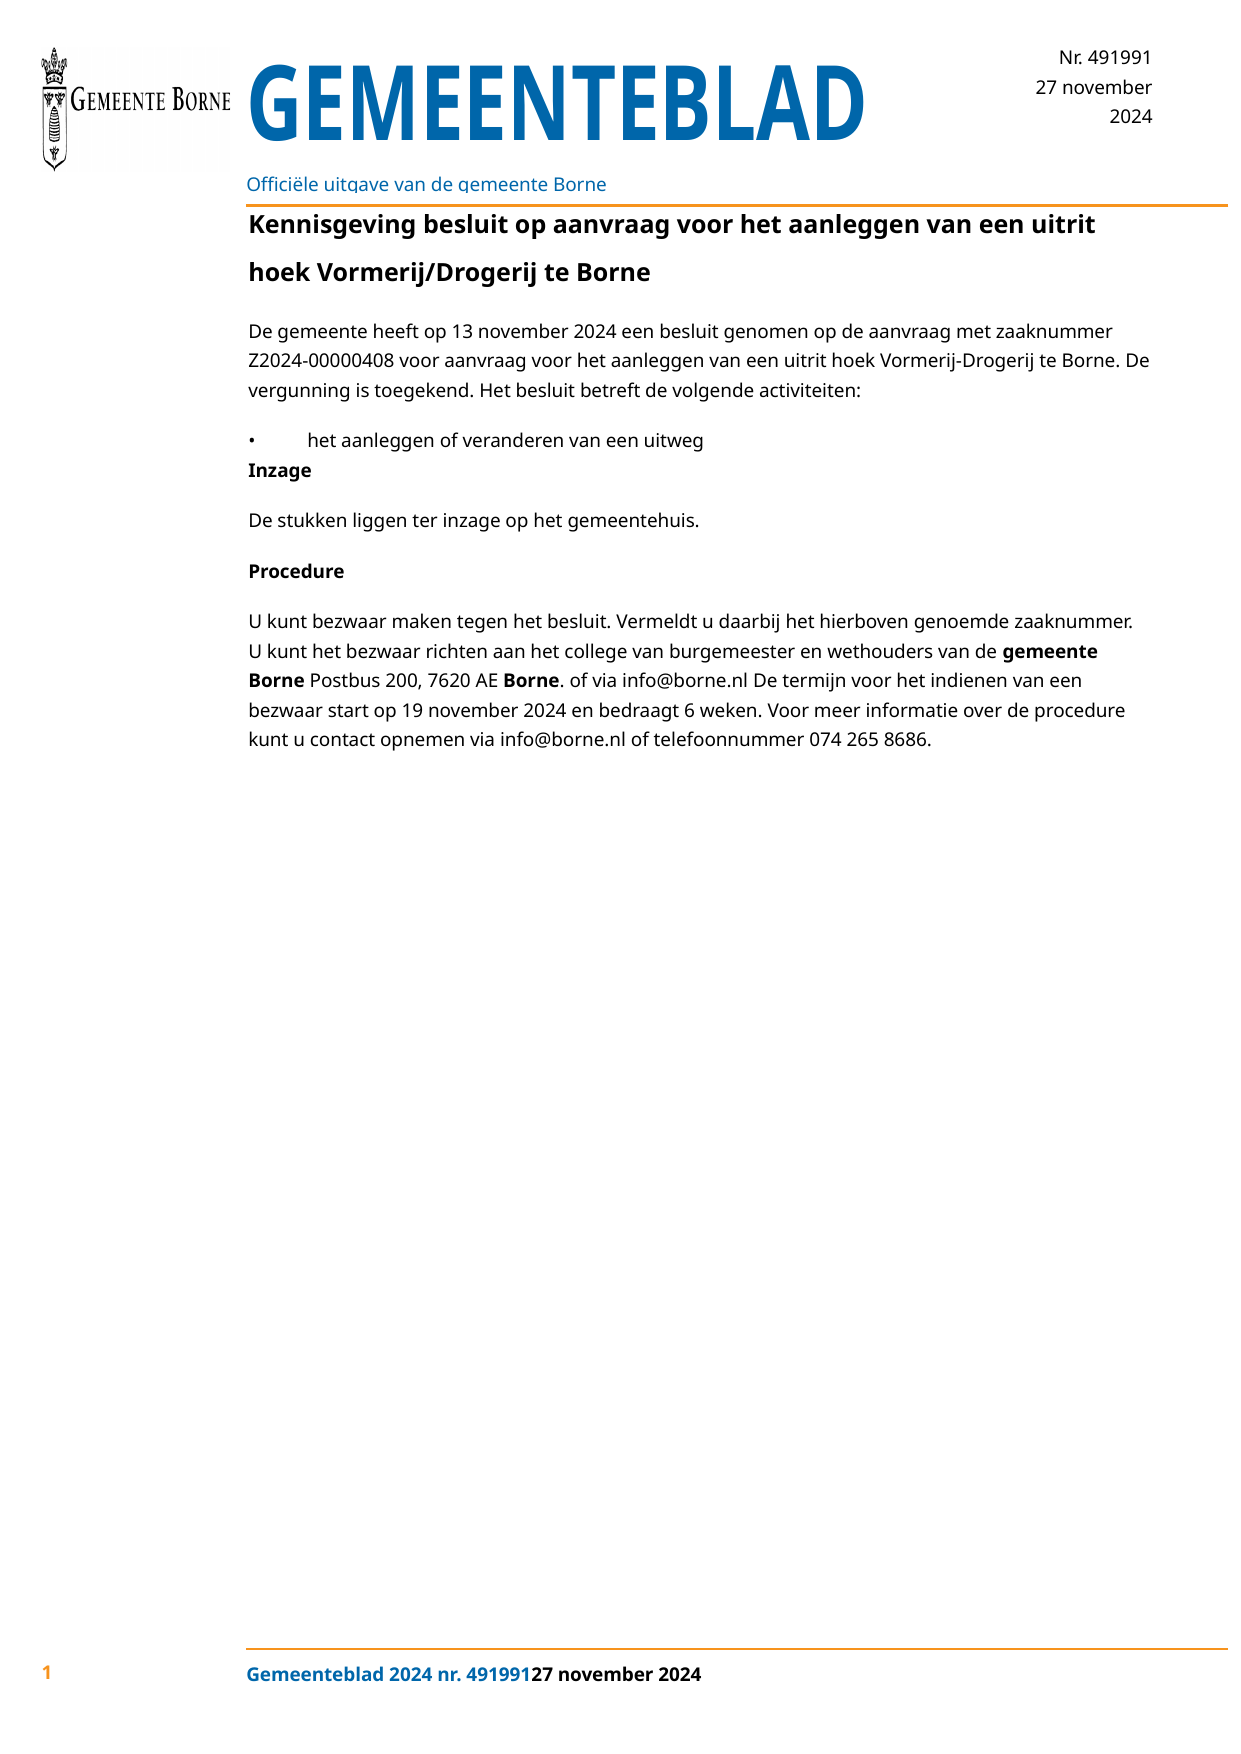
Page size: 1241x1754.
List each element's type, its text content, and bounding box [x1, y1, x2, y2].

text U kunt bezwaar maken tegen het besluit. Vermeldt u daarbij het hierboven genoemde zaaknummer. U kunt het bezwaar richten aan het college van burgemeester en wethouders van de gemeente Borne Postbus 200, 7620 AE Borne. of via info@borne.nl De termijn voor het indienen van een bezwaar start op 19 november 2024 en bedraagt 6 weken. Voor meer informatie over de procedure kunt u contact opnemen via info@borne.nl of telefoonnummer 074 265 8686. [248, 608, 1152, 752]
list het aanleggen of veranderen van een uitweg [248, 427, 1152, 453]
picture [41, 47, 231, 172]
text Kennisgeving besluit op aanvraag voor het aanleggen van een uitrit hoek Vormerij/Drogerij te Borne [248, 207, 1152, 288]
text De stukken liggen ter inzage op het gemeentehuis. [248, 507, 1152, 533]
text Procedure [248, 558, 1152, 584]
text Inzage [248, 457, 1152, 483]
text De gemeente heeft op 13 november 2024 een besluit genomen op de aanvraag met zaaknummer Z2024-00000408 voor aanvraag voor het aanleggen van een uitrit hoek Vormerij-Drogerij te Borne. De vergunning is toegekend. Het besluit betreft de volgende activiteiten: [248, 318, 1152, 403]
